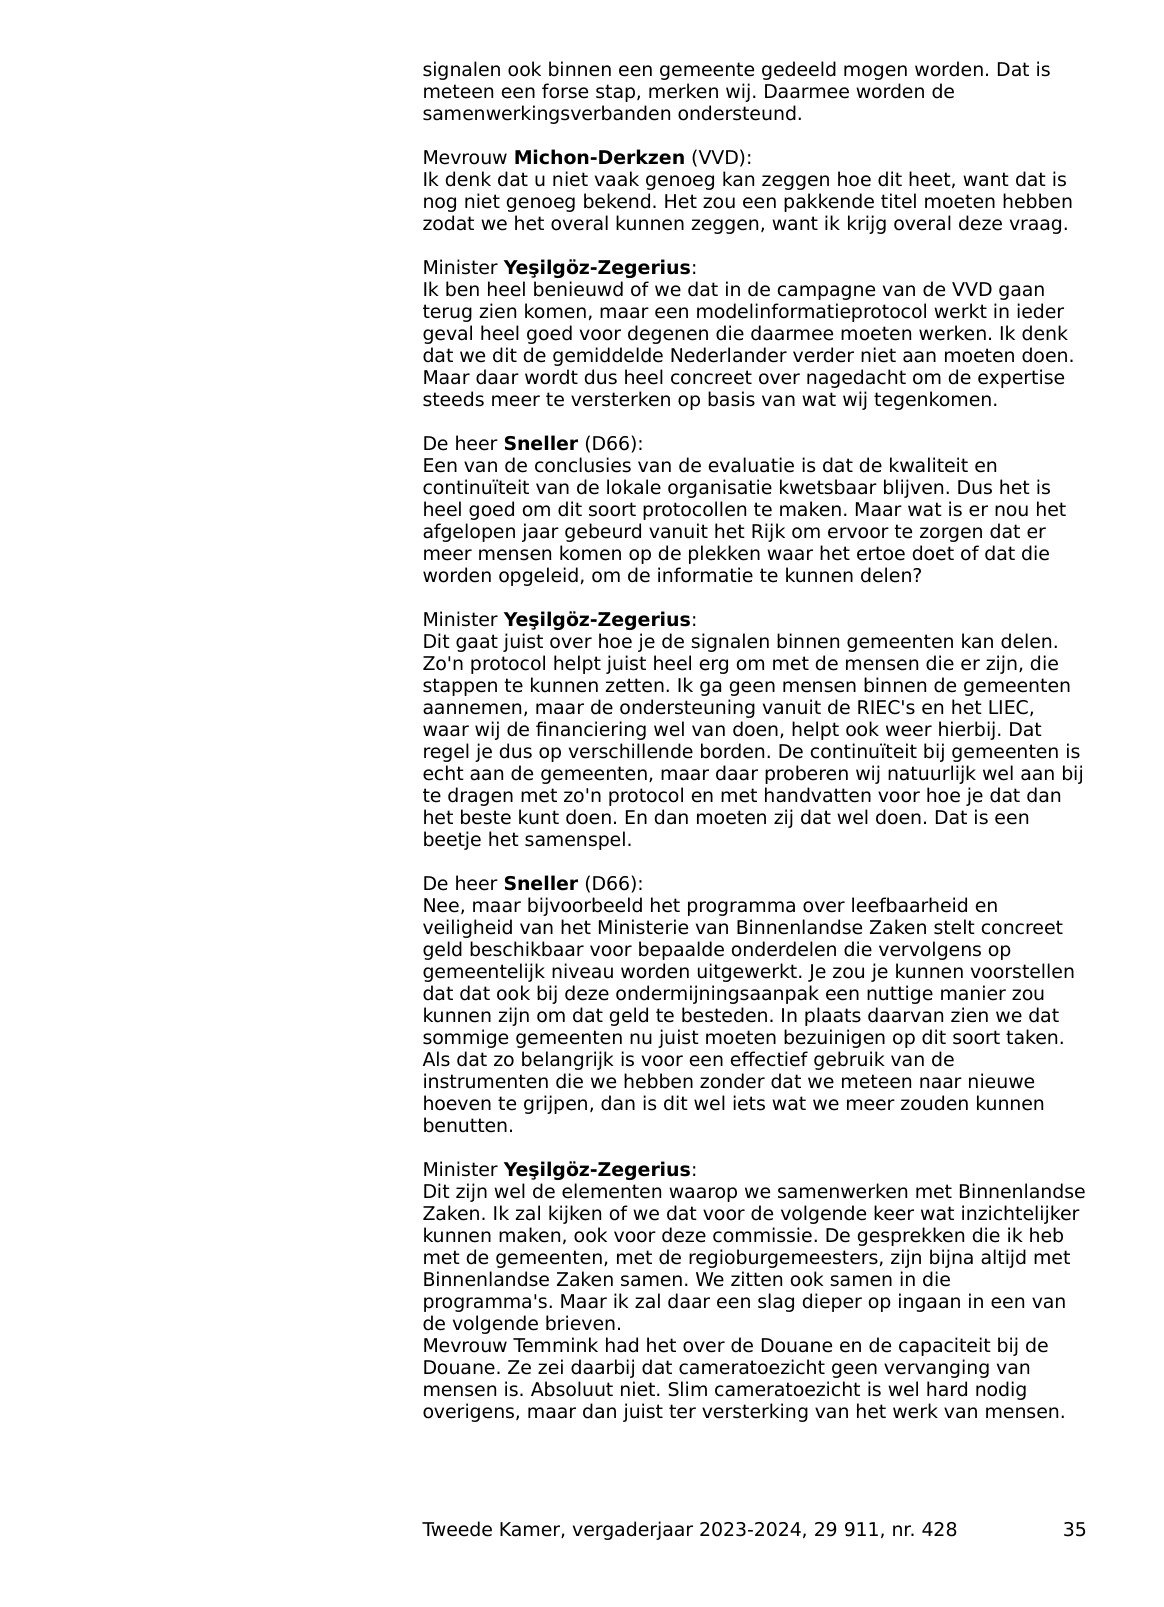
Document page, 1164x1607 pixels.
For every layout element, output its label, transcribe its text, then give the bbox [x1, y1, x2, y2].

text Een van de conclusies van de evaluatie is dat de kwaliteit en continuïteit van de lokale organisatie kwetsbaar blijven. Dus het is heel goed om dit soort protocollen te maken. Maar wat is er nou het afgelopen jaar gebeurd vanuit het Rijk om ervoor te zorgen dat er meer mensen komen op de plekken waar het ertoe doet of dat die worden opgeleid, om de informatie te kunnen delen? [422, 455, 1087, 587]
text De heer Sneller (D66): [422, 873, 1087, 895]
text Ik denk dat u niet vaak genoeg kan zeggen hoe dit heet, want dat is nog niet genoeg bekend. Het zou een pakkende titel moeten hebben zodat we het overal kunnen zeggen, want ik krijg overal deze vraag. [422, 169, 1087, 235]
text Mevrouw Temmink had het over de Douane en de capaciteit bij de Douane. Ze zei daarbij dat cameratoezicht geen vervanging van mensen is. Absoluut niet. Slim cameratoezicht is wel hard nodig overigens, maar dan juist ter versterking van het werk van mensen. [422, 1335, 1087, 1423]
text Minister Yeşilgöz-Zegerius: [422, 257, 1087, 279]
text Mevrouw Michon-Derkzen (VVD): [422, 147, 1087, 169]
text De heer Sneller (D66): [422, 433, 1087, 455]
text Dit gaat juist over hoe je de signalen binnen gemeenten kan delen. Zo'n protocol helpt juist heel erg om met de mensen die er zijn, die stappen te kunnen zetten. Ik ga geen mensen binnen de gemeenten aannemen, maar de ondersteuning vanuit de RIEC's en het LIEC, waar wij de financiering wel van doen, helpt ook weer hierbij. Dat regel je dus op verschillende borden. De continuïteit bij gemeenten is echt aan de gemeenten, maar daar proberen wij natuurlijk wel aan bij te dragen met zo'n protocol en met handvatten voor hoe je dat dan het beste kunt doen. En dan moeten zij dat wel doen. Dat is een beetje het samenspel. [422, 631, 1087, 851]
text Minister Yeşilgöz-Zegerius: [422, 1159, 1087, 1181]
text Nee, maar bijvoorbeeld het programma over leefbaarheid en veiligheid van het Ministerie van Binnenlandse Zaken stelt concreet geld beschikbaar voor bepaalde onderdelen die vervolgens op gemeentelijk niveau worden uitgewerkt. Je zou je kunnen voorstellen dat dat ook bij deze ondermijningsaanpak een nuttige manier zou kunnen zijn om dat geld te besteden. In plaats daarvan zien we dat sommige gemeenten nu juist moeten bezuinigen op dit soort taken. Als dat zo belangrijk is voor een effectief gebruik van de instrumenten die we hebben zonder dat we meteen naar nieuwe hoeven te grijpen, dan is dit wel iets wat we meer zouden kunnen benutten. [422, 895, 1087, 1137]
text Minister Yeşilgöz-Zegerius: [422, 609, 1087, 631]
text signalen ook binnen een gemeente gedeeld mogen worden. Dat is meteen een forse stap, merken wij. Daarmee worden de samenwerkingsverbanden ondersteund. [422, 59, 1087, 125]
text Ik ben heel benieuwd of we dat in de campagne van de VVD gaan terug zien komen, maar een modelinformatieprotocol werkt in ieder geval heel goed voor degenen die daarmee moeten werken. Ik denk dat we dit de gemiddelde Nederlander verder niet aan moeten doen. Maar daar wordt dus heel concreet over nagedacht om de expertise steeds meer te versterken op basis van wat wij tegenkomen. [422, 279, 1087, 411]
text Dit zijn wel de elementen waarop we samenwerken met Binnenlandse Zaken. Ik zal kijken of we dat voor de volgende keer wat inzichtelijker kunnen maken, ook voor deze commissie. De gesprekken die ik heb met de gemeenten, met de regioburgemeesters, zijn bijna altijd met Binnenlandse Zaken samen. We zitten ook samen in die programma's. Maar ik zal daar een slag dieper op ingaan in een van de volgende brieven. [422, 1181, 1087, 1335]
